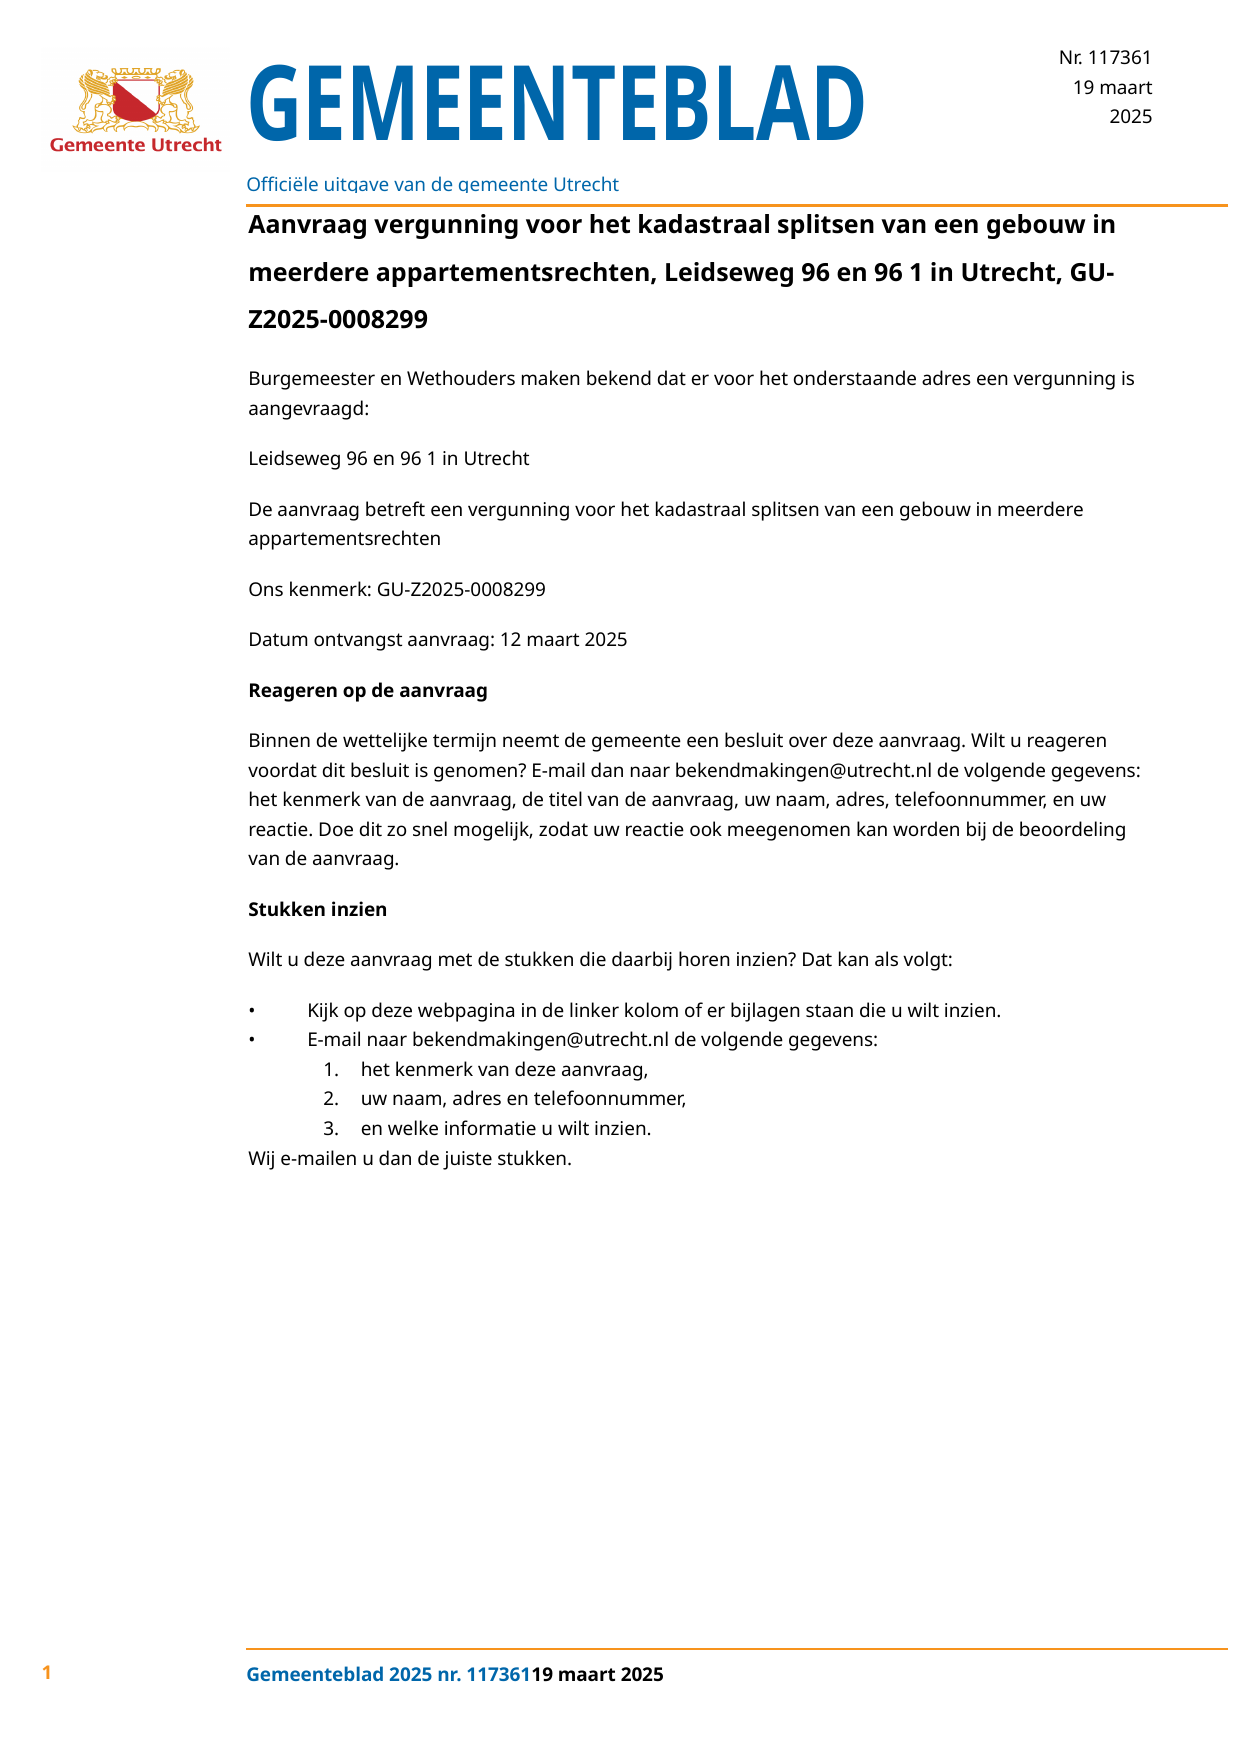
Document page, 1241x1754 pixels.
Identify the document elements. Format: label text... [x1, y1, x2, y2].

text Aanvraag vergunning voor het kadastraal splitsen van een gebouw in meerdere appartementsrechten, Leidseweg 96 en 96 1 in Utrecht, GU-Z2025-0008299 [248, 207, 1152, 336]
text Datum ontvangst aanvraag: 12 maart 2025 [248, 626, 1152, 652]
text Reageren op de aanvraag [248, 677, 1152, 702]
list Kijk op deze webpagina in de linker kolom of er bijlagen staan die u wilt inzien. [248, 997, 1152, 1022]
text Wij e-mailen u dan de juiste stukken. [248, 1145, 1152, 1170]
text De aanvraag betreft een vergunning voor het kadastraal splitsen van een gebouw in meerdere appartementsrechten [248, 496, 1152, 551]
picture [41, 47, 231, 172]
list E-mail naar bekendmakingen@utrecht.nl de volgende gegevens: [248, 1026, 1152, 1052]
text Binnen de wettelijke termijn neemt de gemeente een besluit over deze aanvraag. Wilt u reageren voordat dit besluit is genomen? E-mail dan naar bekendmakingen@utrecht.nl de volgende gegevens: het kenmerk van de aanvraag, de titel van de aanvraag, uw naam, adres, telefoonnummer, en uw reactie. Doe dit zo snel mogelijk, zodat uw reactie ook meegenomen kan worden bij de beoordeling van de aanvraag. [248, 727, 1152, 871]
text Ons kenmerk: GU-Z2025-0008299 [248, 576, 1152, 602]
list en welke informatie u wilt inzien. [323, 1115, 1152, 1141]
text Burgemeester en Wethouders maken bekend dat er voor het onderstaande adres een vergunning is aangevraagd: [248, 366, 1152, 421]
list het kenmerk van deze aanvraag, [323, 1056, 1152, 1082]
list uw naam, adres en telefoonnummer, [323, 1086, 1152, 1111]
text Wilt u deze aanvraag met de stukken die daarbij horen inzien? Dat kan als volgt: [248, 946, 1152, 972]
text Stukken inzien [248, 896, 1152, 922]
text Leidseweg 96 en 96 1 in Utrecht [248, 446, 1152, 471]
